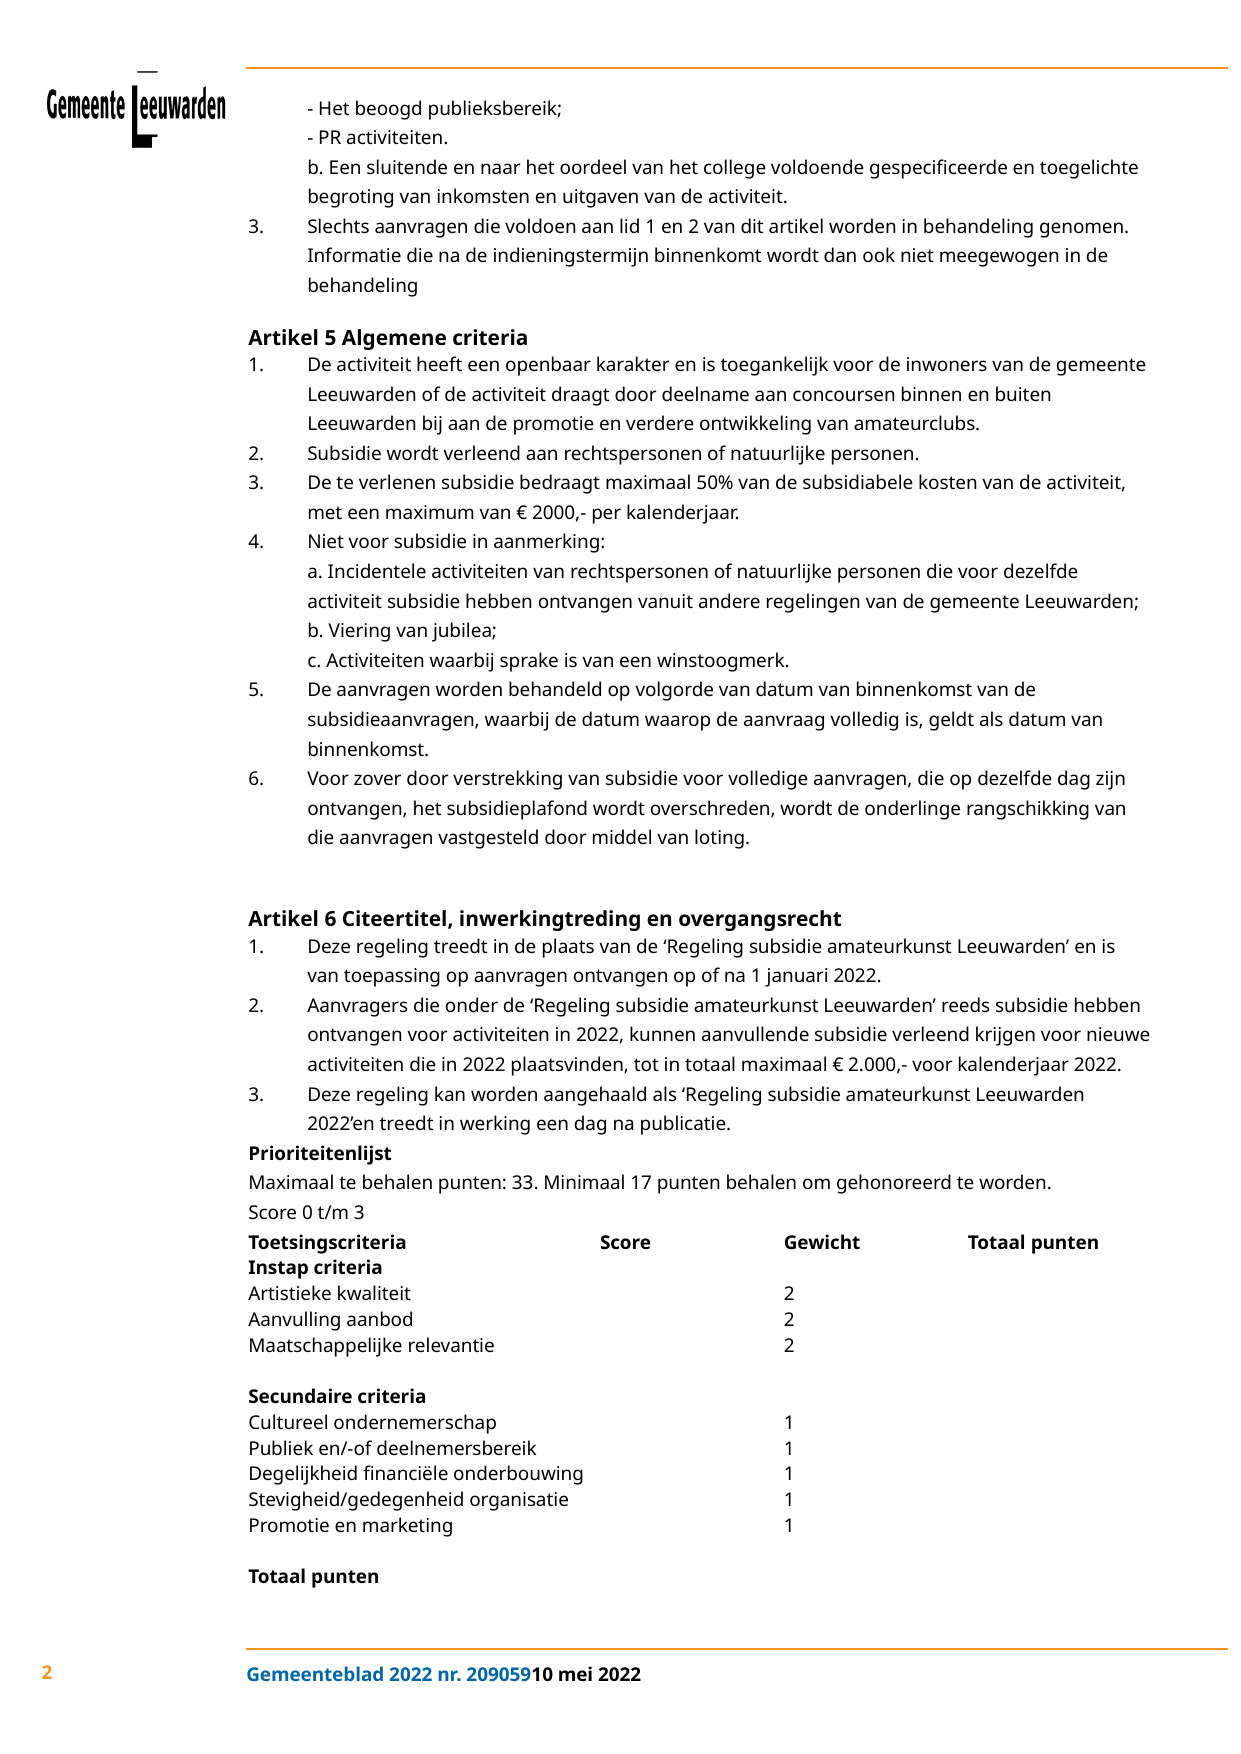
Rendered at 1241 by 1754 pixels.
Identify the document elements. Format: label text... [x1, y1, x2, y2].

list Slechts aanvragen die voldoen aan lid 1 en 2 van dit artikel worden in behandeling genomen. Informatie die na de indieningstermijn binnenkomt wordt dan ook niet meegewogen in de behandeling [248, 213, 1152, 298]
text Maximaal te behalen punten: 33. Minimaal 17 punten behalen om gehonoreerd te worden. [248, 1169, 1152, 1195]
table_cell 1 [784, 1409, 968, 1435]
table_header Gewicht [784, 1229, 968, 1254]
text Artikel 6 Citeertitel, inwerkingtreding en overgangsrecht [248, 904, 1152, 933]
table_cell Cultureel ondernemerschap [248, 1409, 600, 1435]
table_header Toetsingscriteria [248, 1229, 600, 1254]
table_cell [784, 1563, 968, 1589]
table_cell [968, 1409, 1152, 1435]
table_cell [600, 1383, 784, 1409]
table_cell [968, 1435, 1152, 1460]
list Deze regeling kan worden aangehaald als ‘Regeling subsidie amateurkunst Leeuwarden 2022’en treedt in werking een dag na publicatie. [248, 1081, 1152, 1136]
table_cell [600, 1280, 784, 1306]
table_cell [968, 1460, 1152, 1486]
table_cell [600, 1486, 784, 1512]
list De te verlenen subsidie bedraagt maximaal 50% van de subsidiabele kosten van de activiteit, met een maximum van € 2000,- per kalenderjaar. [248, 469, 1152, 525]
text Score 0 t/m 3 [248, 1199, 1152, 1225]
table_cell Maatschappelijke relevantie [248, 1332, 600, 1357]
table_cell [968, 1383, 1152, 1409]
table_cell [784, 1255, 968, 1280]
table_cell [968, 1512, 1152, 1538]
list - PR activiteiten. [248, 124, 1152, 150]
table_cell Publiek en/-of deelnemersbereik [248, 1435, 600, 1460]
table_cell [968, 1486, 1152, 1512]
table_cell 1 [784, 1460, 968, 1486]
table_cell [248, 1358, 600, 1383]
list Subsidie wordt verleend aan rechtspersonen of natuurlijke personen. [248, 440, 1152, 466]
table_cell [600, 1332, 784, 1357]
list c. Activiteiten waarbij sprake is van een winstoogmerk. [248, 647, 1152, 673]
table_cell 1 [784, 1512, 968, 1538]
table_cell [600, 1563, 784, 1589]
table_cell Secundaire criteria [248, 1383, 600, 1409]
picture [41, 47, 231, 172]
table_cell [968, 1563, 1152, 1589]
table_cell Totaal punten [248, 1563, 600, 1589]
text Prioriteitenlijst [248, 1140, 1152, 1166]
list b. Een sluitende en naar het oordeel van het college voldoende gespecificeerde en toegelichte begroting van inkomsten en uitgaven van de activiteit. [248, 154, 1152, 209]
table_cell [968, 1332, 1152, 1357]
list De activiteit heeft een openbaar karakter en is toegankelijk voor de inwoners van de gemeente Leeuwarden of de activiteit draagt door deelname aan concoursen binnen en buiten Leeuwarden bij aan de promotie en verdere ontwikkeling van amateurclubs. [248, 351, 1152, 436]
list a. Incidentele activiteiten van rechtspersonen of natuurlijke personen die voor dezelfde activiteit subsidie hebben ontvangen vanuit andere regelingen van de gemeente Leeuwarden; [248, 558, 1152, 613]
table_cell [784, 1383, 968, 1409]
list - Het beoogd publieksbereik; [248, 95, 1152, 121]
table_cell [600, 1306, 784, 1332]
list b. Viering van jubilea; [248, 617, 1152, 643]
table_cell [968, 1358, 1152, 1383]
table_cell [968, 1255, 1152, 1280]
table_cell [600, 1460, 784, 1486]
table_cell 2 [784, 1306, 968, 1332]
table_cell [600, 1435, 784, 1460]
table_cell 2 [784, 1280, 968, 1306]
table_cell Instap criteria [248, 1255, 600, 1280]
table_cell Aanvulling aanbod [248, 1306, 600, 1332]
table_cell [600, 1409, 784, 1435]
list Voor zover door verstrekking van subsidie voor volledige aanvragen, die op dezelfde dag zijn ontvangen, het subsidieplafond wordt overschreden, wordt de onderlinge rangschikking van die aanvragen vastgesteld door middel van loting. [248, 765, 1152, 850]
table_cell [968, 1280, 1152, 1306]
list De aanvragen worden behandeld op volgorde van datum van binnenkomst van de subsidieaanvragen, waarbij de datum waarop de aanvraag volledig is, geldt als datum van binnenkomst. [248, 677, 1152, 761]
list Aanvragers die onder de ‘Regeling subsidie amateurkunst Leeuwarden’ reeds subsidie hebben ontvangen voor activiteiten in 2022, kunnen aanvullende subsidie verleend krijgen voor nieuwe activiteiten die in 2022 plaatsvinden, tot in totaal maximaal € 2.000,- voor kalenderjaar 2022. [248, 992, 1152, 1077]
table_cell Promotie en marketing [248, 1512, 600, 1538]
table_cell [968, 1306, 1152, 1332]
table_cell [600, 1512, 784, 1538]
table_cell Stevigheid/gedegenheid organisatie [248, 1486, 600, 1512]
table_cell 2 [784, 1332, 968, 1357]
table_cell Degelijkheid financiële onderbouwing [248, 1460, 600, 1486]
table_header Totaal punten [968, 1229, 1152, 1254]
table_cell [784, 1538, 968, 1563]
table_cell [784, 1358, 968, 1383]
table_cell 1 [784, 1435, 968, 1460]
table_header Score [600, 1229, 784, 1254]
table_cell Artistieke kwaliteit [248, 1280, 600, 1306]
table_cell [968, 1538, 1152, 1563]
list Niet voor subsidie in aanmerking: [248, 529, 1152, 554]
text Artikel 5 Algemene criteria [248, 323, 1152, 351]
table_cell [600, 1358, 784, 1383]
list Deze regeling treedt in de plaats van de ‘Regeling subsidie amateurkunst Leeuwarden’ en is van toepassing op aanvragen ontvangen op of na 1 januari 2022. [248, 933, 1152, 988]
table_cell [600, 1538, 784, 1563]
table_cell [248, 1538, 600, 1563]
table_cell [600, 1255, 784, 1280]
table_cell 1 [784, 1486, 968, 1512]
